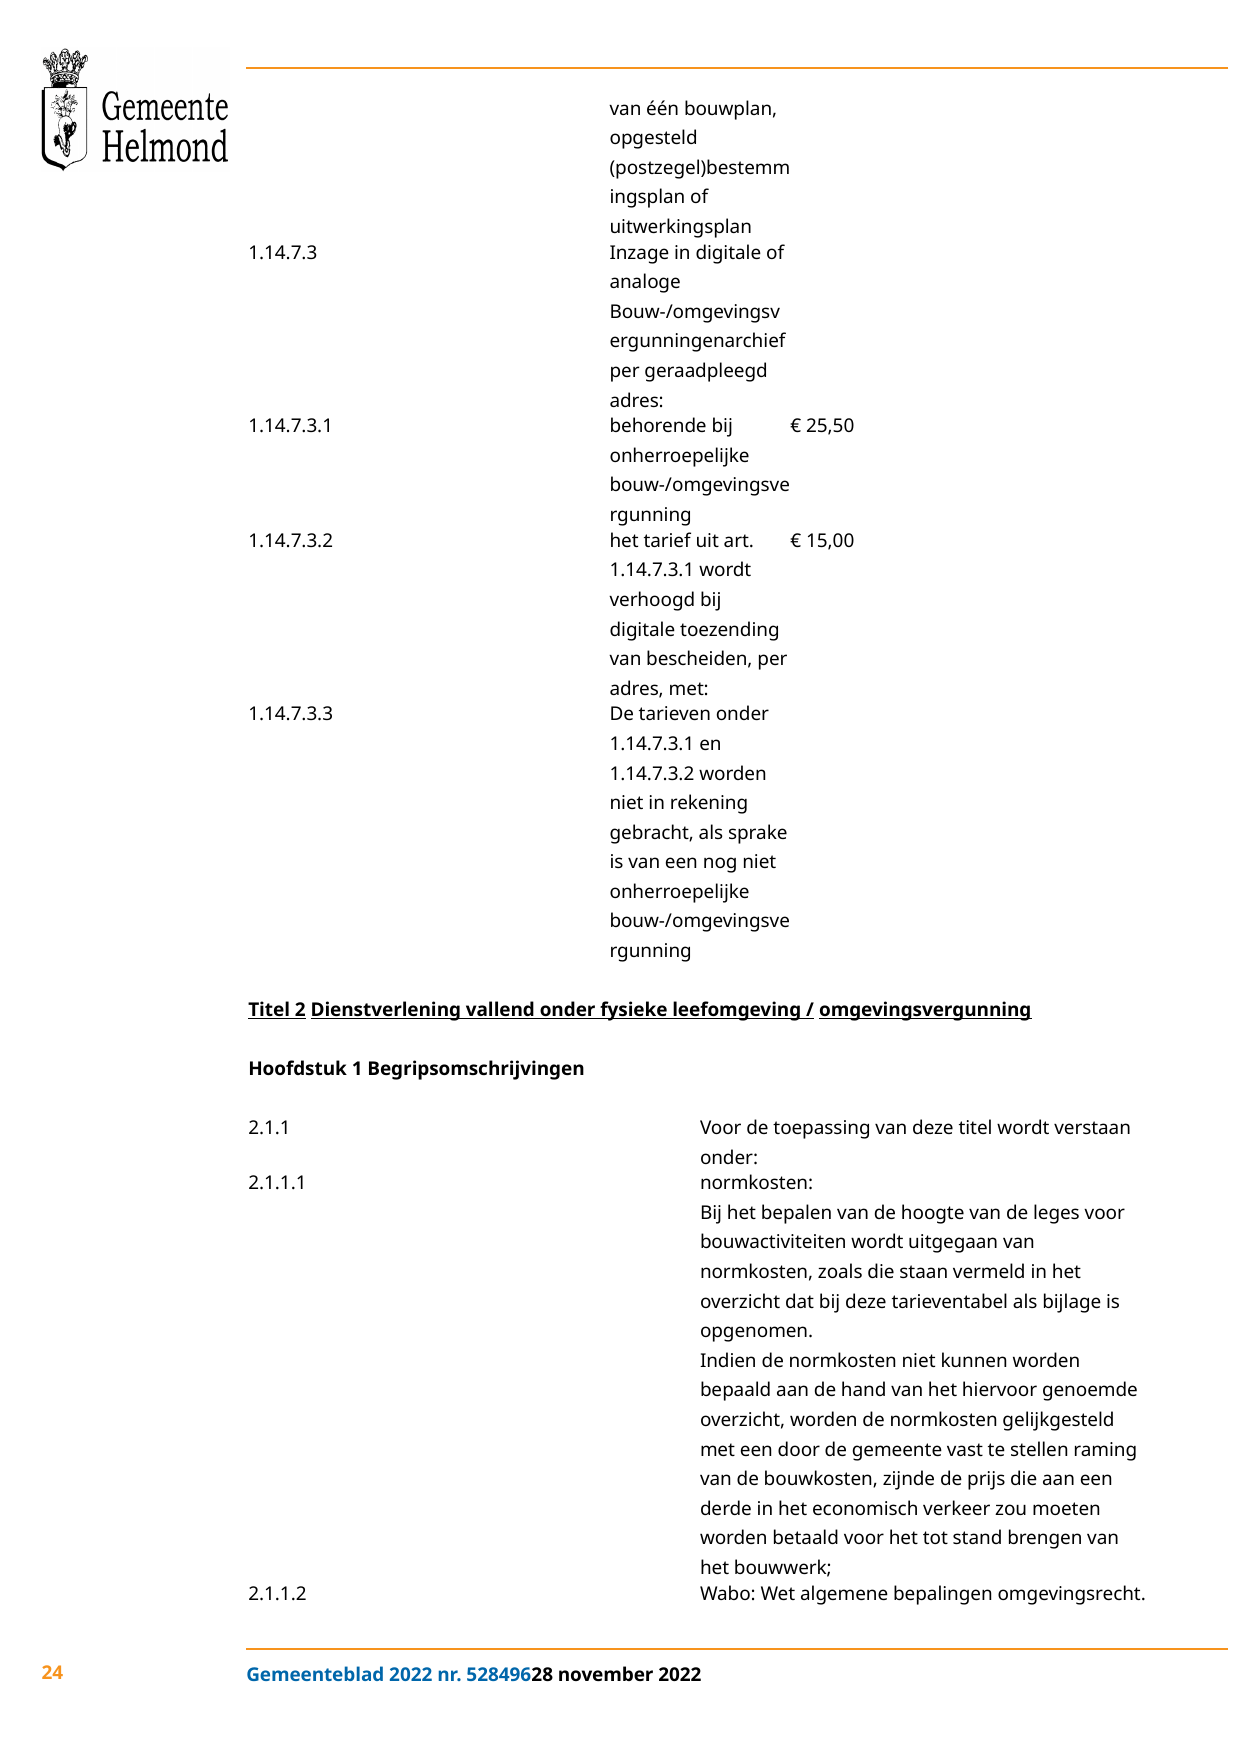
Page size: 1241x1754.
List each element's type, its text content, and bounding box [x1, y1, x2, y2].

table_cell 2.1.1.1 [248, 1170, 700, 1580]
table_cell De tarieven onder 1.14.7.3.1 en 1.14.7.3.2 worden niet in rekening gebracht, als sprake is van een nog niet onherroepelijke bouw-/omgevingsvergunning [609, 701, 790, 963]
table_cell 1.14.7.3 [248, 239, 609, 412]
table_header 2.1.1 [248, 1114, 700, 1169]
table_cell normkosten: Bij het bepalen van de hoogte van de leges voor bouwactiviteiten wordt uitgegaan van normkosten, zoals die staan vermeld in het overzicht dat bij deze tarieventabel als bijlage is opgenomen. Indien de normkosten niet kunnen worden bepaald aan de hand van het hiervoor genoemde overzicht, worden de normkosten gelijkgesteld met een door de gemeente vast te stellen raming van de bouwkosten, zijnde de prijs die aan een derde in het economisch verkeer zou moeten worden betaald voor het tot stand brengen van het bouwwerk; [700, 1170, 1152, 1580]
table_cell Wabo: Wet algemene bepalingen omgevingsrecht. [700, 1580, 1152, 1606]
table_header Voor de toepassing van deze titel wordt verstaan onder: [700, 1114, 1152, 1169]
table_cell 1.14.7.3.2 [248, 527, 609, 701]
table_cell 1.14.7.3.3 [248, 701, 609, 963]
text Titel 2 Dienstverlening vallend onder fysieke leefomgeving / omgevingsvergunning [248, 996, 1152, 1022]
table_cell van één bouwplan, opgesteld (postzegel)bestemmingsplan of uitwerkingsplan [609, 95, 790, 239]
table_cell [790, 95, 1152, 239]
text Hoofdstuk 1 Begripsomschrijvingen [248, 1055, 1152, 1081]
table_cell Inzage in digitale of analoge Bouw-/omgevingsvergunningenarchief per geraadpleegd adres: [609, 239, 790, 412]
table_cell [790, 701, 1152, 963]
table_cell het tarief uit art. 1.14.7.3.1 wordt verhoogd bij digitale toezending van bescheiden, per adres, met: [609, 527, 790, 701]
table_cell 1.14.7.3.1 [248, 413, 609, 527]
picture [41, 47, 231, 172]
table_cell [790, 239, 1152, 412]
table_cell € 15,00 [790, 527, 1152, 701]
table_cell 2.1.1.2 [248, 1580, 700, 1606]
table_cell [248, 95, 609, 239]
table_cell € 25,50 [790, 413, 1152, 527]
table_cell behorende bij onherroepelijke bouw-/omgevingsvergunning [609, 413, 790, 527]
